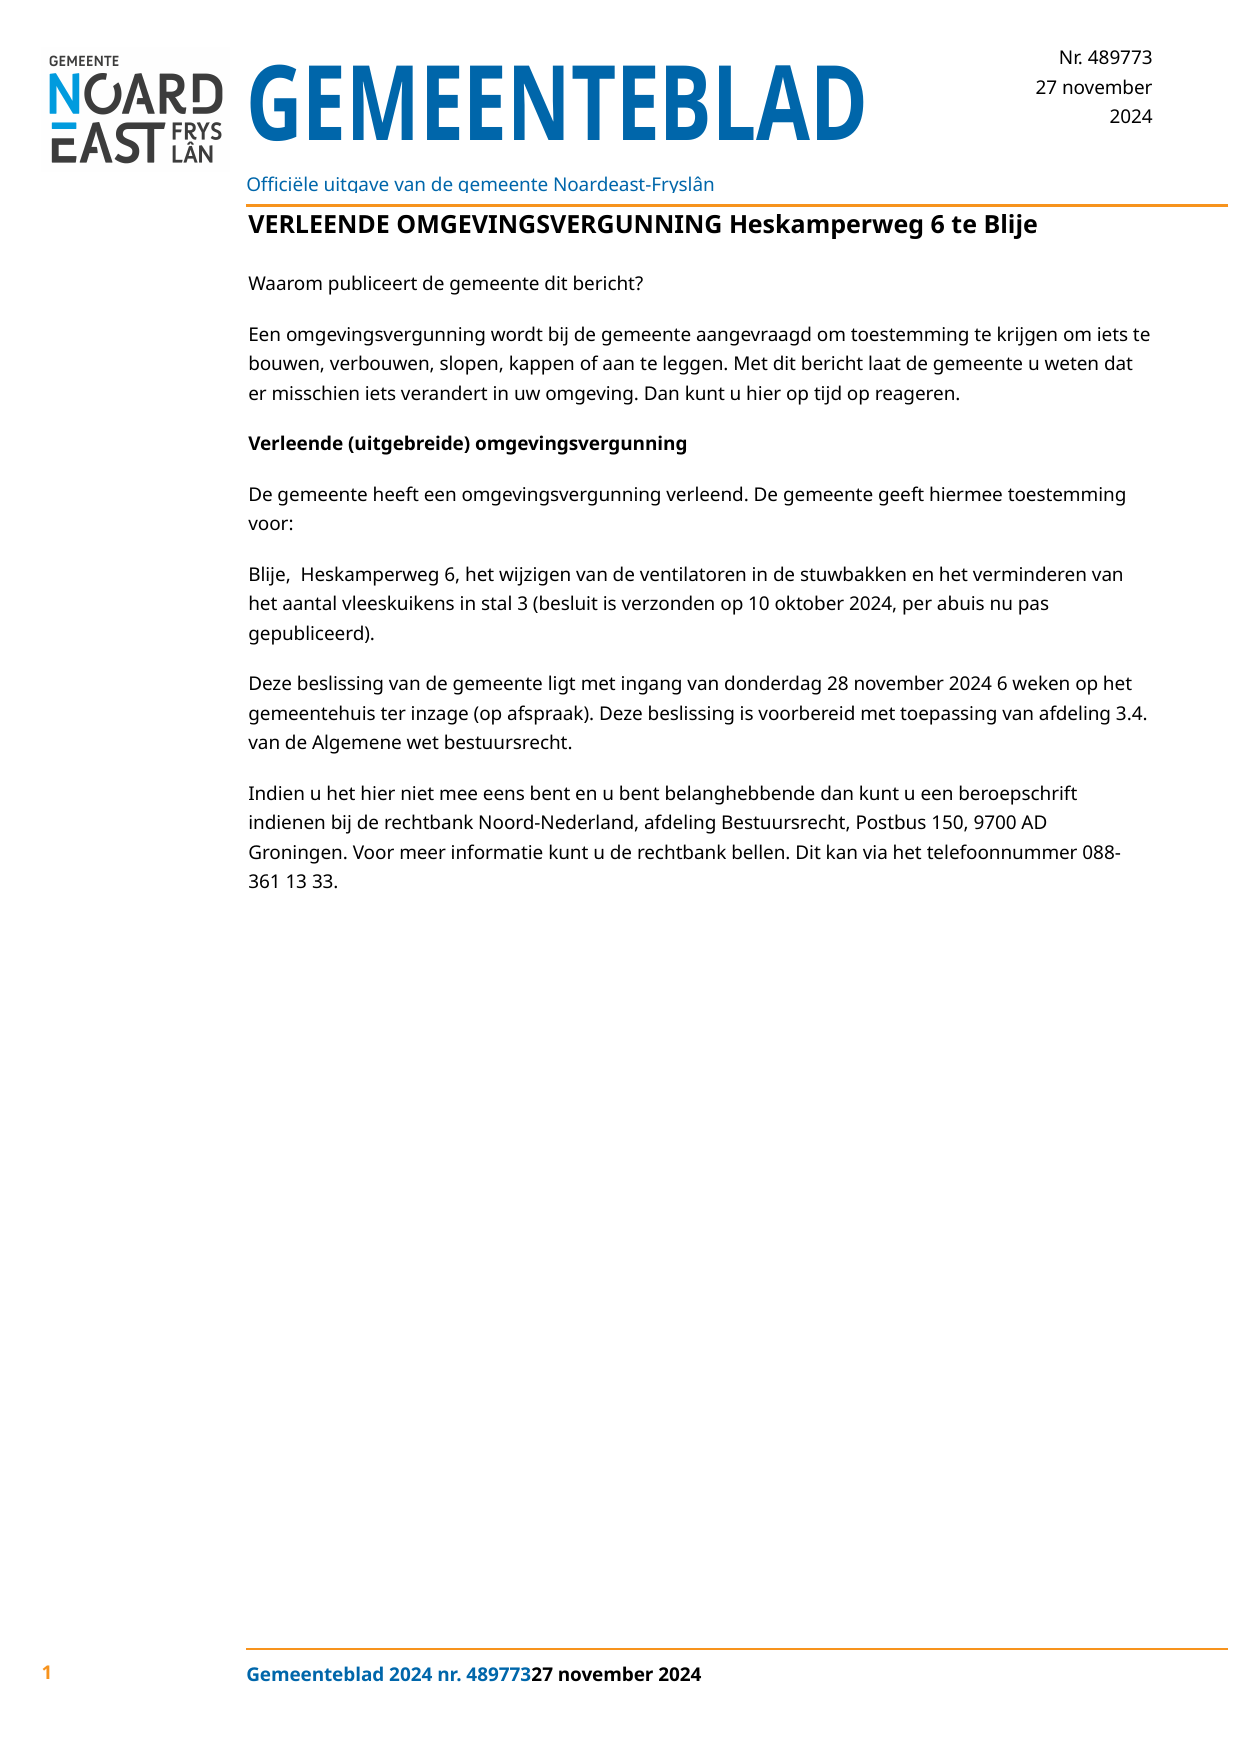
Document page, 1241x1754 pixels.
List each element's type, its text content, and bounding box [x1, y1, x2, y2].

text VERLEENDE OMGEVINGSVERGUNNING Heskamperweg 6 te Blije [248, 207, 1152, 241]
text De gemeente heeft een omgevingsvergunning verleend. De gemeente geeft hiermee toestemming voor: [248, 481, 1152, 536]
text Deze beslissing van de gemeente ligt met ingang van donderdag 28 november 2024 6 weken op het gemeentehuis ter inzage (op afspraak). Deze beslissing is voorbereid met toepassing van afdeling 3.4. van de Algemene wet bestuursrecht. [248, 670, 1152, 755]
text Blije, Heskamperweg 6, het wijzigen van de ventilatoren in de stuwbakken en het verminderen van het aantal vleeskuikens in stal 3 (besluit is verzonden op 10 oktober 2024, per abuis nu pas gepubliceerd). [248, 561, 1152, 646]
picture [41, 47, 231, 172]
text Verleende (uitgebreide) omgevingsvergunning [248, 430, 1152, 456]
text Een omgevingsvergunning wordt bij de gemeente aangevraagd om toestemming te krijgen om iets te bouwen, verbouwen, slopen, kappen of aan te leggen. Met dit bericht laat de gemeente u weten dat er misschien iets verandert in uw omgeving. Dan kunt u hier op tijd op reageren. [248, 321, 1152, 406]
text Waarom publiceert de gemeente dit bericht? [248, 270, 1152, 296]
text Indien u het hier niet mee eens bent en u bent belanghebbende dan kunt u een beroepschrift indienen bij de rechtbank Noord-Nederland, afdeling Bestuursrecht, Postbus 150, 9700 AD Groningen. Voor meer informatie kunt u de rechtbank bellen. Dit kan via het telefoonnummer 088-361 13 33. [248, 780, 1152, 894]
